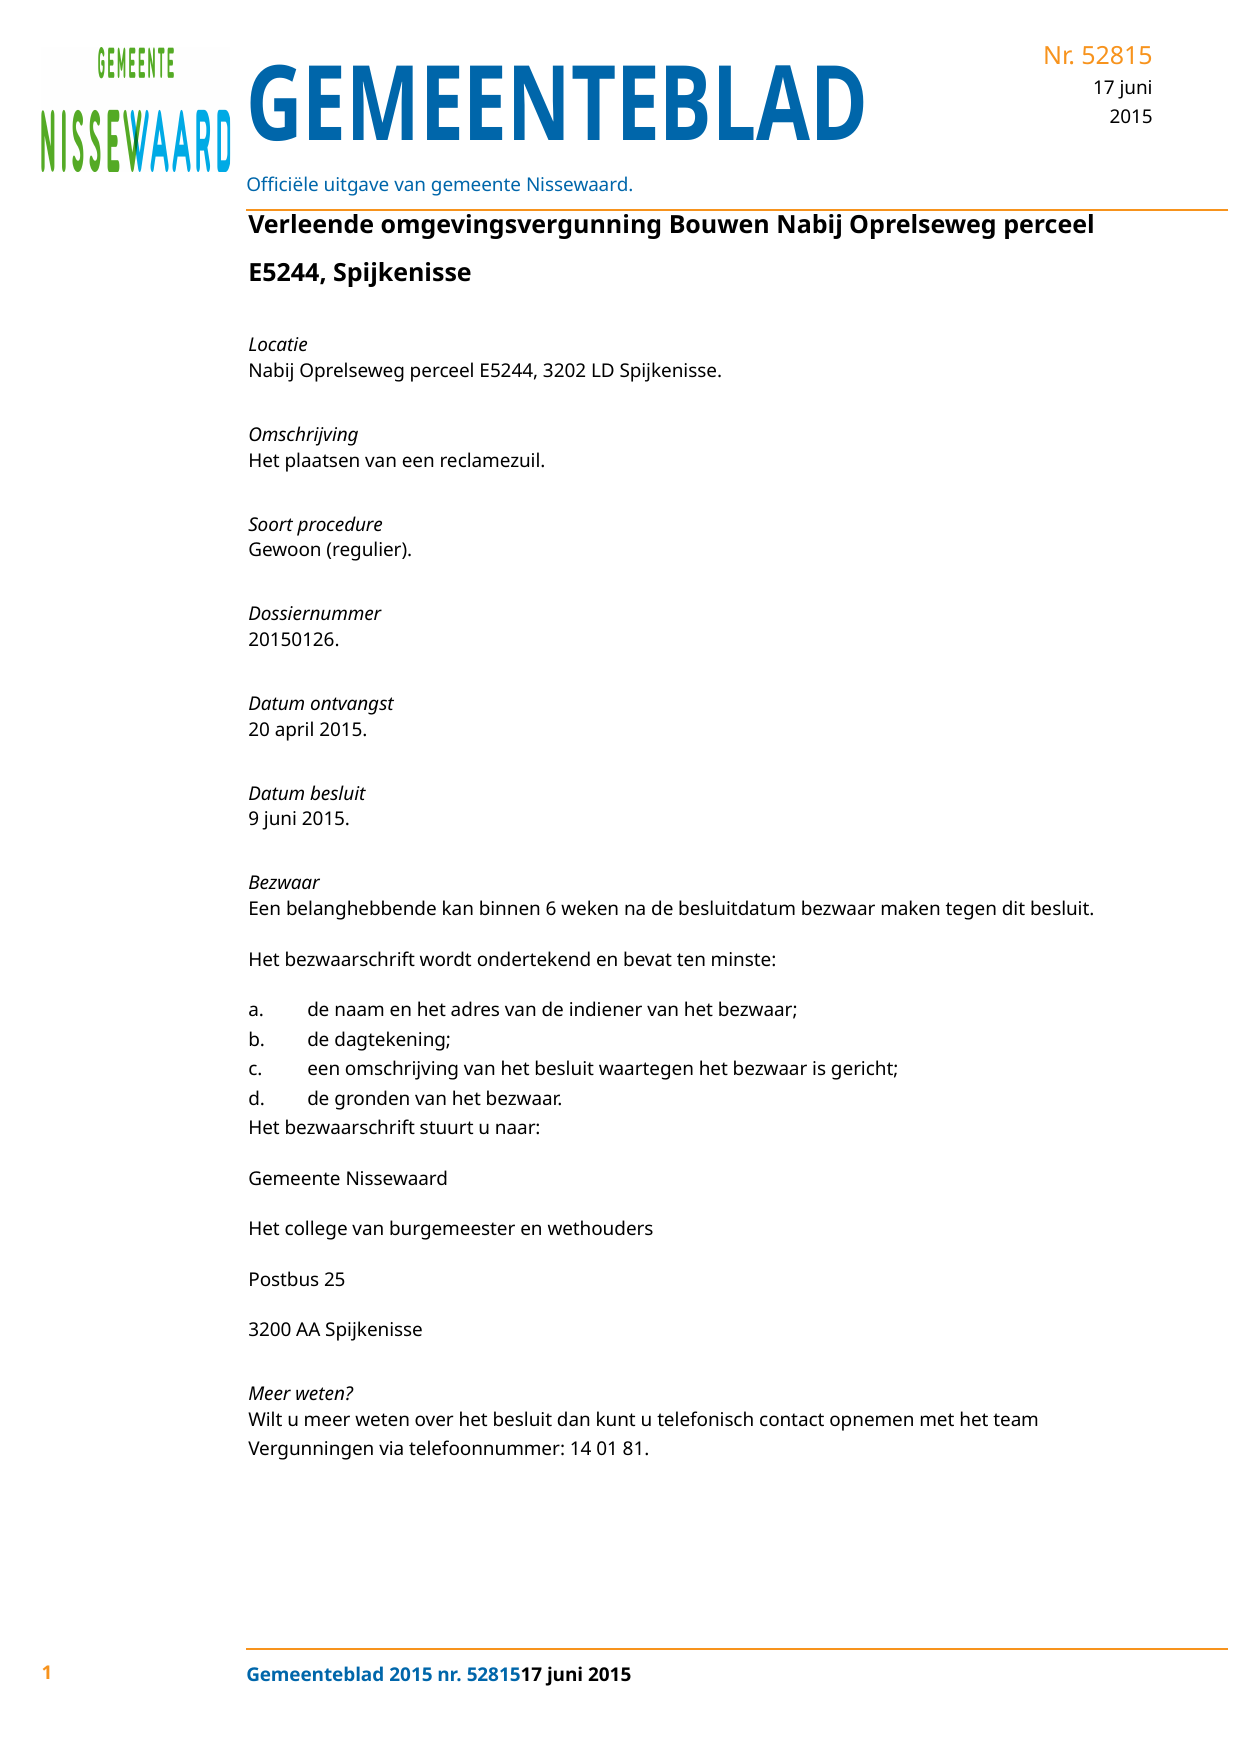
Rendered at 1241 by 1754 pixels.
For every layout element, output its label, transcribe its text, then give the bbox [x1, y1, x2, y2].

list de dagtekening; [248, 1026, 1152, 1051]
text 9 juni 2015. [248, 806, 1152, 831]
picture [200, 151, 206, 172]
picture [201, 122, 206, 138]
text Nabij Oprelseweg perceel E5244, 3202 LD Spijkenisse. [248, 357, 1152, 383]
text Een belanghebbende kan binnen 6 weken na de besluitdatum bezwaar maken tegen dit besluit. [248, 895, 1152, 921]
text Het college van burgemeester en wethouders [248, 1215, 1152, 1241]
text Soort procedure [248, 511, 1152, 537]
text Het plaatsen van een reclamezuil. [248, 447, 1152, 473]
text Gewoon (regulier). [248, 537, 1152, 562]
picture [222, 122, 227, 160]
text Omschrijving [248, 421, 1152, 447]
text Verleende omgevingsvergunning Bouwen Nabij Oprelseweg perceel E5244, Spijkenisse [248, 211, 1152, 288]
text Locatie [248, 331, 1152, 357]
text Datum ontvangst [248, 690, 1152, 716]
text Bezwaar [248, 869, 1152, 895]
list de gronden van het bezwaar. [248, 1085, 1152, 1111]
text Postbus 25 [248, 1266, 1152, 1291]
picture [41, 47, 231, 172]
text Meer weten? [248, 1380, 1152, 1406]
text Gemeente Nissewaard [248, 1165, 1152, 1191]
text 20150126. [248, 626, 1152, 652]
text Wilt u meer weten over het besluit dan kunt u telefonisch contact opnemen met het team Vergunningen via telefoonnummer: 14 01 81. [248, 1406, 1152, 1461]
list de naam en het adres van de indiener van het bezwaar; [248, 996, 1152, 1022]
text Datum besluit [248, 780, 1152, 806]
text Het bezwaarschrift stuurt u naar: [248, 1114, 1152, 1140]
text Het bezwaarschrift wordt ondertekend en bevat ten minste: [248, 946, 1152, 971]
text 3200 AA Spijkenisse [248, 1316, 1152, 1342]
list een omschrijving van het besluit waartegen het bezwaar is gericht; [248, 1055, 1152, 1081]
picture [176, 157, 187, 172]
text 20 april 2015. [248, 716, 1152, 742]
text Dossiernummer [248, 601, 1152, 626]
picture [154, 157, 165, 172]
